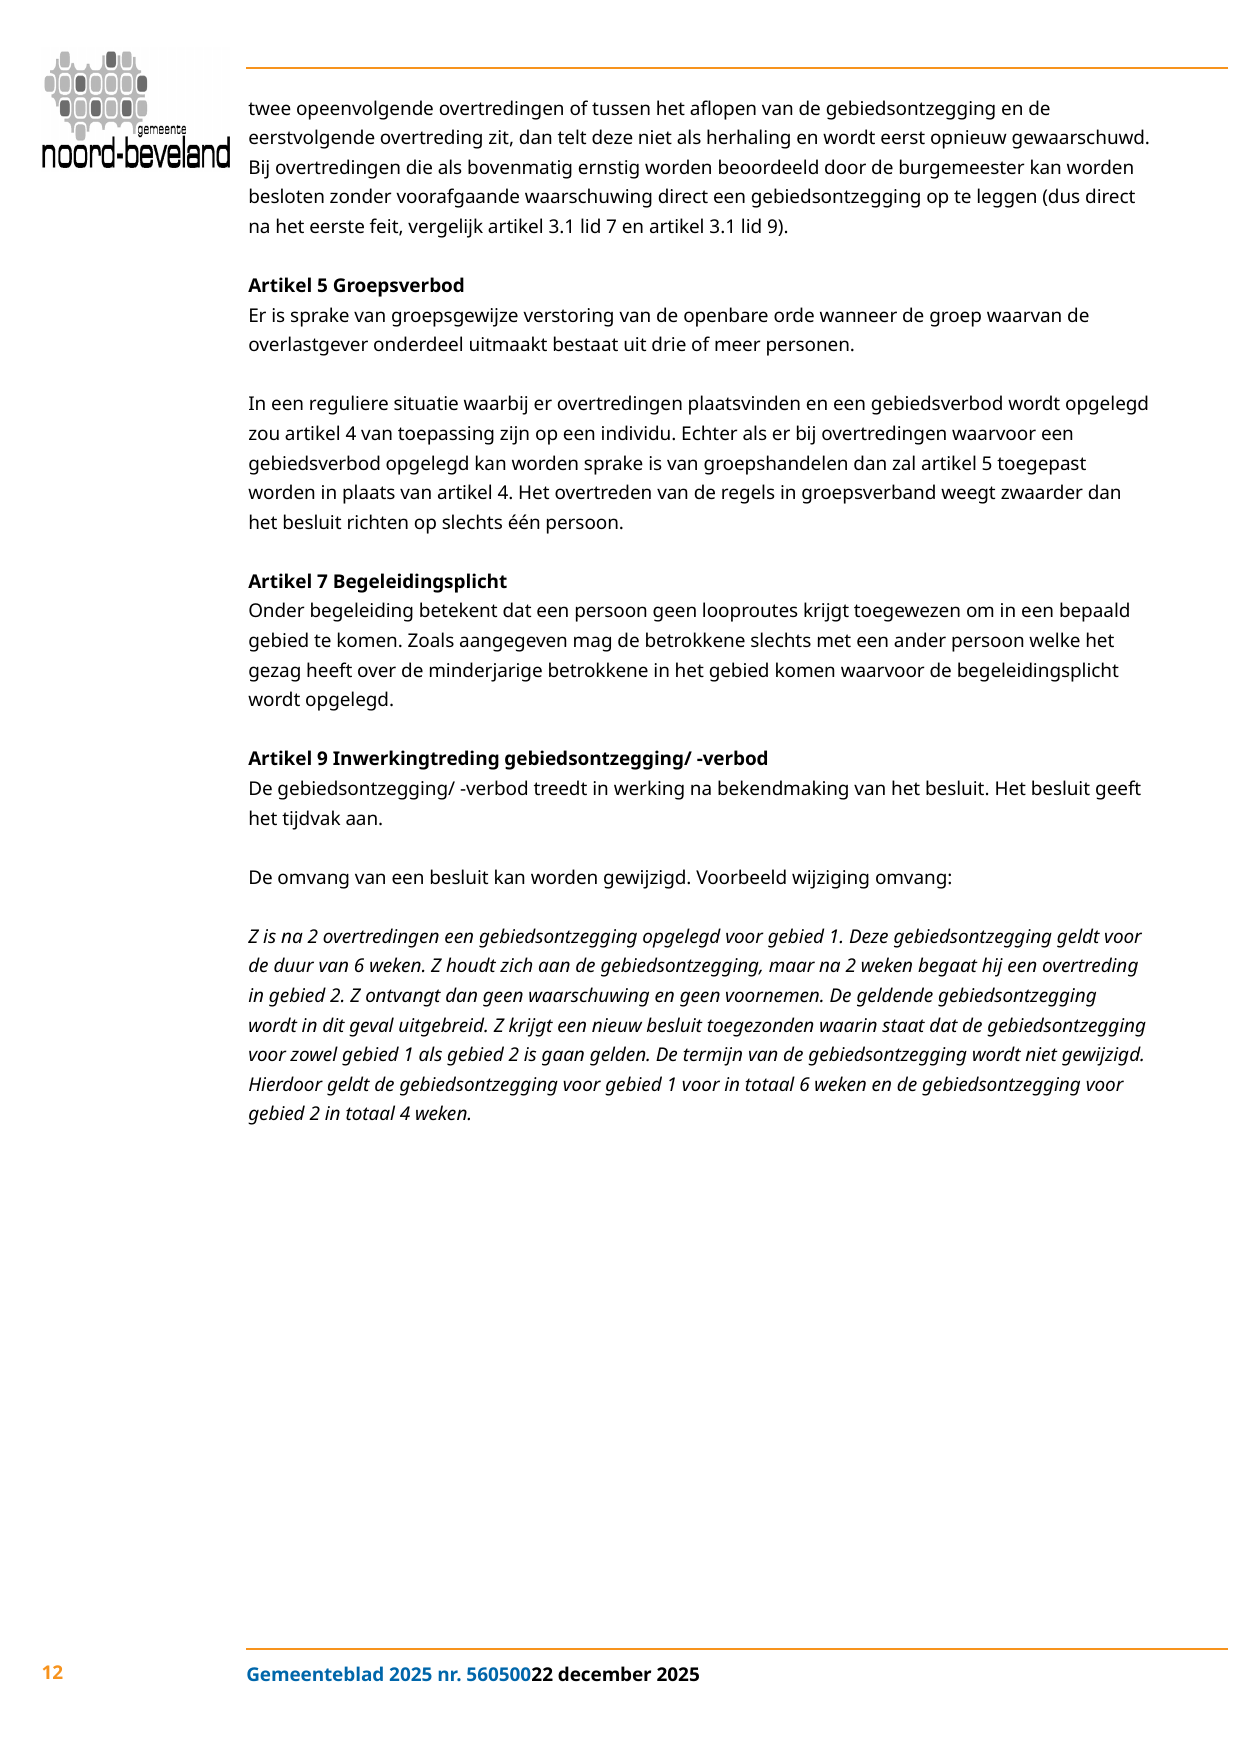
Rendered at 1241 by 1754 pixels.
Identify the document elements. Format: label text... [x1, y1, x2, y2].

text Z is na 2 overtredingen een gebiedsontzegging opgelegd voor gebied 1. Deze gebiedsontzegging geldt voor de duur van 6 weken. Z houdt zich aan de gebiedsontzegging, maar na 2 weken begaat hij een overtreding in gebied 2. Z ontvangt dan geen waarschuwing en geen voornemen. De geldende gebiedsontzegging wordt in dit geval uitgebreid. Z krijgt een nieuw besluit toegezonden waarin staat dat de gebiedsontzegging voor zowel gebied 1 als gebied 2 is gaan gelden. De termijn van de gebiedsontzegging wordt niet gewijzigd. Hierdoor geldt de gebiedsontzegging voor gebied 1 voor in totaal 6 weken en de gebiedsontzegging voor gebied 2 in totaal 4 weken. [248, 923, 1152, 1126]
text twee opeenvolgende overtredingen of tussen het aflopen van de gebiedsontzegging en de eerstvolgende overtreding zit, dan telt deze niet als herhaling en wordt eerst opnieuw gewaarschuwd. Bij overtredingen die als bovenmatig ernstig worden beoordeeld door de burgemeester kan worden besloten zonder voorafgaande waarschuwing direct een gebiedsontzegging op te leggen (dus direct na het eerste feit, vergelijk artikel 3.1 lid 7 en artikel 3.1 lid 9). [248, 95, 1152, 239]
text Artikel 7 Begeleidingsplicht [248, 568, 1152, 594]
text De omvang van een besluit kan worden gewijzigd. Voorbeeld wijziging omvang: [248, 864, 1152, 890]
text Artikel 9 Inwerkingtreding gebiedsontzegging/ -verbod [248, 746, 1152, 771]
text De gebiedsontzegging/ -verbod treedt in werking na bekendmaking van het besluit. Het besluit geeft het tijdvak aan. [248, 775, 1152, 831]
text Er is sprake van groepsgewijze verstoring van de openbare orde wanneer de groep waarvan de overlastgever onderdeel uitmaakt bestaat uit drie of meer personen. [248, 302, 1152, 357]
text Onder begeleiding betekent dat een persoon geen looproutes krijgt toegewezen om in een bepaald gebied te komen. Zoals aangegeven mag de betrokkene slechts met een ander persoon welke het gezag heeft over de minderjarige betrokkene in het gebied komen waarvoor de begeleidingsplicht wordt opgelegd. [248, 598, 1152, 712]
picture [41, 47, 231, 172]
text Artikel 5 Groepsverbod [248, 272, 1152, 298]
text In een reguliere situatie waarbij er overtredingen plaatsvinden en een gebiedsverbod wordt opgelegd zou artikel 4 van toepassing zijn op een individu. Echter als er bij overtredingen waarvoor een gebiedsverbod opgelegd kan worden sprake is van groepshandelen dan zal artikel 5 toegepast worden in plaats van artikel 4. Het overtreden van de regels in groepsverband weegt zwaarder dan het besluit richten op slechts één persoon. [248, 391, 1152, 535]
